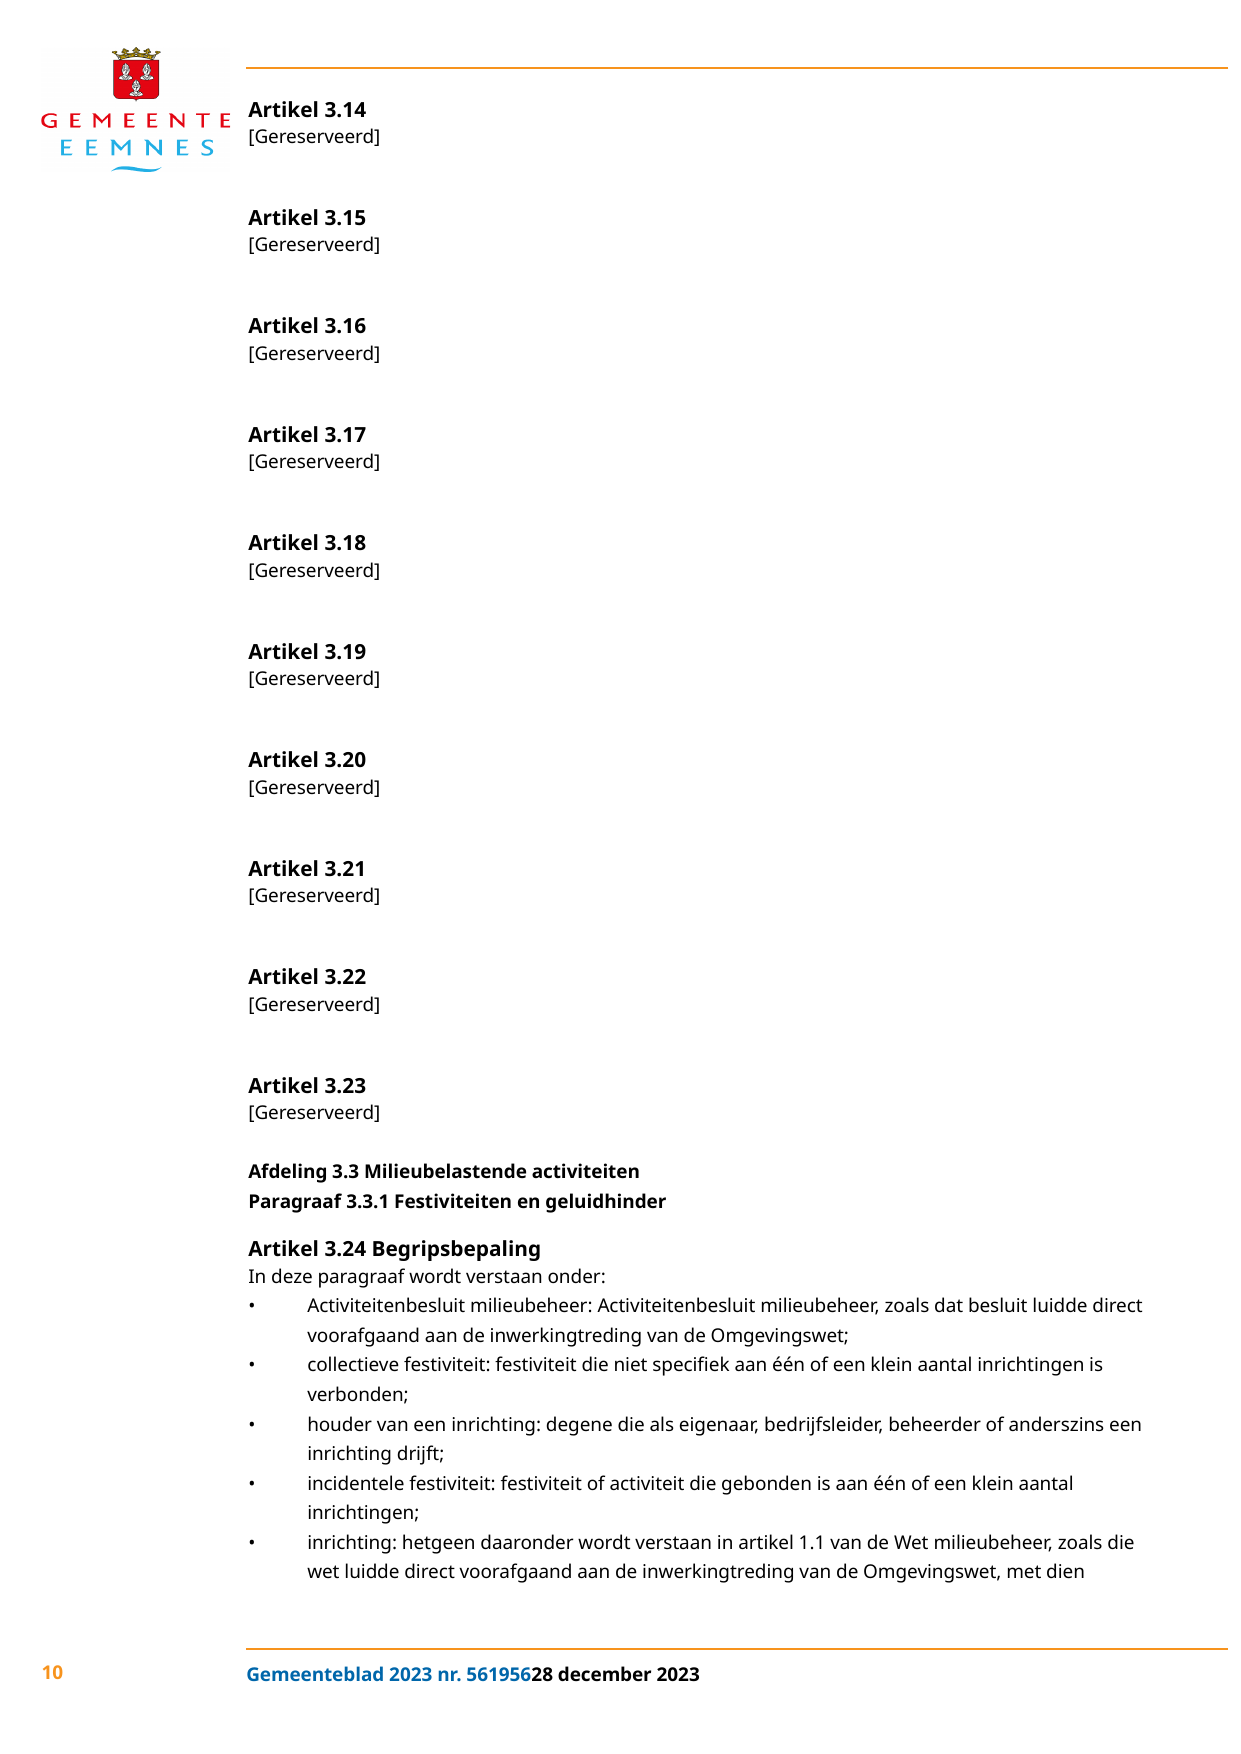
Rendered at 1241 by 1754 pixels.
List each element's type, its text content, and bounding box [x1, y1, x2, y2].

text Paragraaf 3.3.1 Festiviteiten en geluidhinder [248, 1188, 1152, 1214]
list collectieve festiviteit: festiviteit die niet specifiek aan één of een klein aantal inrichtingen is verbonden; [248, 1352, 1152, 1407]
text Artikel 3.20 [248, 745, 1152, 774]
text Artikel 3.23 [248, 1071, 1152, 1099]
list houder van een inrichting: degene die als eigenaar, bedrijfsleider, beheerder of anderszins een inrichting drijft; [248, 1411, 1152, 1466]
text [Gereserveerd] [248, 882, 1152, 908]
text [Gereserveerd] [248, 774, 1152, 799]
text Artikel 3.19 [248, 637, 1152, 665]
text Artikel 3.18 [248, 528, 1152, 557]
text [Gereserveerd] [248, 991, 1152, 1016]
text Artikel 3.22 [248, 962, 1152, 991]
text [Gereserveerd] [248, 1099, 1152, 1125]
text [Gereserveerd] [248, 665, 1152, 691]
text Artikel 3.17 [248, 420, 1152, 448]
text [Gereserveerd] [248, 340, 1152, 366]
list inrichting: hetgeen daaronder wordt verstaan in artikel 1.1 van de Wet milieubeheer, zoals die wet luidde direct voorafgaand aan de inwerkingtreding van de Omgevingswet, met dien [248, 1529, 1152, 1584]
list incidentele festiviteit: festiviteit of activiteit die gebonden is aan één of een klein aantal inrichtingen; [248, 1470, 1152, 1525]
text [Gereserveerd] [248, 123, 1152, 149]
picture [41, 47, 231, 172]
text [Gereserveerd] [248, 448, 1152, 474]
text In deze paragraaf wordt verstaan onder: [248, 1263, 1152, 1289]
text [Gereserveerd] [248, 557, 1152, 583]
text Afdeling 3.3 Milieubelastende activiteiten [248, 1158, 1152, 1184]
text Artikel 3.16 [248, 312, 1152, 340]
list Activiteitenbesluit milieubeheer: Activiteitenbesluit milieubeheer, zoals dat besluit luidde direct voorafgaand aan de inwerkingtreding van de Omgevingswet; [248, 1292, 1152, 1348]
text [Gereserveerd] [248, 232, 1152, 257]
text Artikel 3.24 Begripsbepaling [248, 1234, 1152, 1263]
text Artikel 3.14 [248, 95, 1152, 123]
text Artikel 3.15 [248, 203, 1152, 232]
text Artikel 3.21 [248, 854, 1152, 882]
